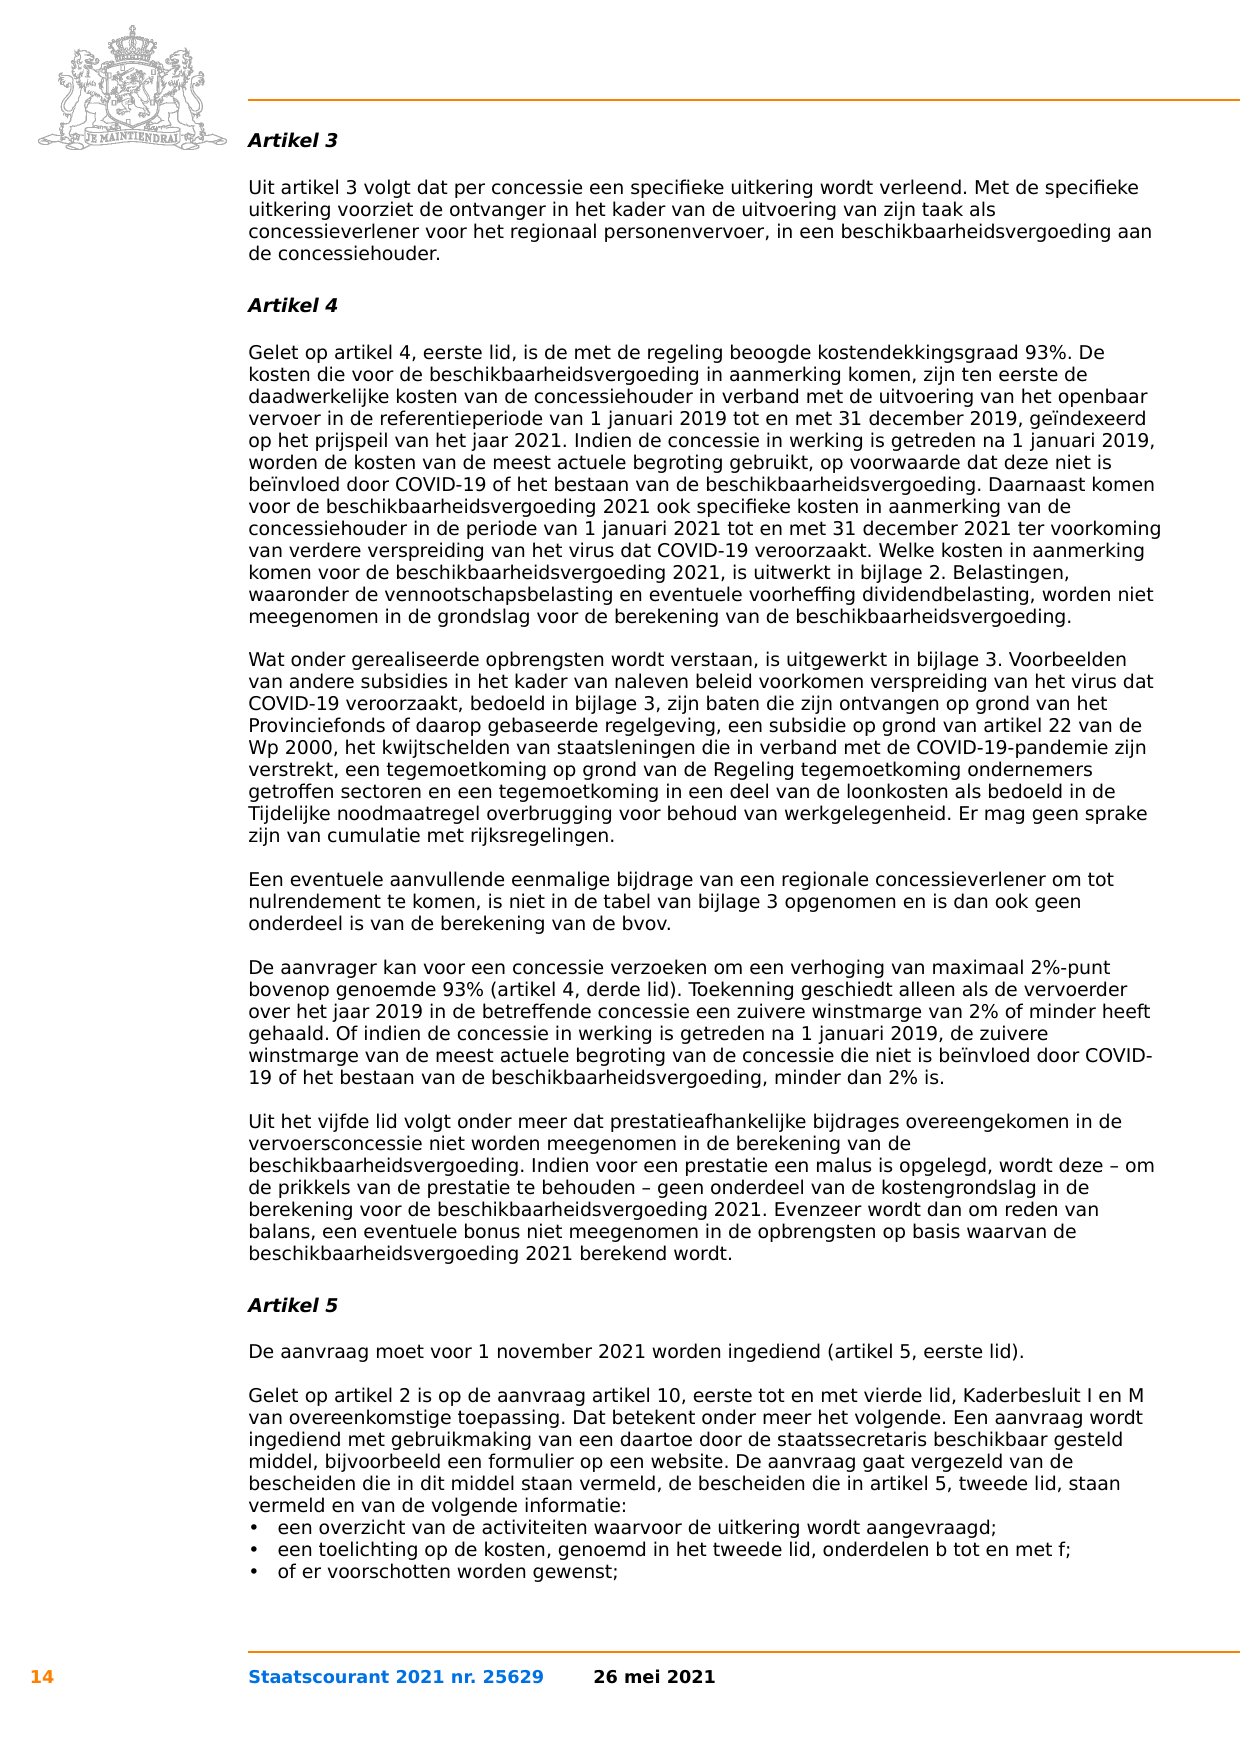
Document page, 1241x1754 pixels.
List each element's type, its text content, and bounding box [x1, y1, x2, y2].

text Uit het vijfde lid volgt onder meer dat prestatieafhankelijke bijdrages overeengekomen in de vervoersconcessie niet worden meegenomen in de berekening van de beschikbaarheidsvergoeding. Indien voor een prestatie een malus is opgelegd, wordt deze – om de prikkels van de prestatie te behouden – geen onderdeel van de kostengrondslag in de berekening voor de beschikbaarheidsvergoeding 2021. Evenzeer wordt dan om reden van balans, een eventuele bonus niet meegenomen in de opbrengsten op basis waarvan de beschikbaarheidsvergoeding 2021 berekend wordt. [248, 1111, 1163, 1264]
text • of er voorschotten worden gewenst; [248, 1561, 1163, 1583]
text • een overzicht van de activiteiten waarvoor de uitkering wordt aangevraagd; [248, 1517, 1163, 1539]
subtitle Artikel 4 [248, 295, 1163, 317]
subtitle Artikel 5 [248, 1294, 1163, 1316]
text Gelet op artikel 4, eerste lid, is de met de regeling beoogde kostendekkingsgraad 93%. De kosten die voor de beschikbaarheidsvergoeding in aanmerking komen, zijn ten eerste de daadwerkelijke kosten van de concessiehouder in verband met de uitvoering van het openbaar vervoer in de referentieperiode van 1 januari 2019 tot en met 31 december 2019, geïndexeerd op het prijspeil van het jaar 2021. Indien de concessie in werking is getreden na 1 januari 2019, worden de kosten van de meest actuele begroting gebruikt, op voorwaarde dat deze niet is beïnvloed door COVID-19 of het bestaan van de beschikbaarheidsvergoeding. Daarnaast komen voor de beschikbaarheidsvergoeding 2021 ook specifieke kosten in aanmerking van de concessiehouder in de periode van 1 januari 2021 tot en met 31 december 2021 ter voorkoming van verdere verspreiding van het virus dat COVID-19 veroorzaakt. Welke kosten in aanmerking komen voor de beschikbaarheidsvergoeding 2021, is uitwerkt in bijlage 2. Belastingen, waaronder de vennootschapsbelasting en eventuele voorheffing dividendbelasting, worden niet meegenomen in de grondslag voor de berekening van de beschikbaarheidsvergoeding. [248, 342, 1163, 627]
text De aanvraag moet voor 1 november 2021 worden ingediend (artikel 5, eerste lid). [248, 1341, 1163, 1363]
text Gelet op artikel 2 is op de aanvraag artikel 10, eerste tot en met vierde lid, Kaderbesluit I en M van overeenkomstige toepassing. Dat betekent onder meer het volgende. Een aanvraag wordt ingediend met gebruikmaking van een daartoe door de staatssecretaris beschikbaar gesteld middel, bijvoorbeeld een formulier op een website. De aanvraag gaat vergezeld van de bescheiden die in dit middel staan vermeld, de bescheiden die in artikel 5, tweede lid, staan vermeld en van de volgende informatie: [248, 1385, 1163, 1517]
text De aanvrager kan voor een concessie verzoeken om een verhoging van maximaal 2%-punt bovenop genoemde 93% (artikel 4, derde lid). Toekenning geschiedt alleen als de vervoerder over het jaar 2019 in de betreffende concessie een zuivere winstmarge van 2% of minder heeft gehaald. Of indien de concessie in werking is getreden na 1 januari 2019, de zuivere winstmarge van de meest actuele begroting van de concessie die niet is beïnvloed door COVID-19 of het bestaan van de beschikbaarheidsvergoeding, minder dan 2% is. [248, 957, 1163, 1089]
subtitle Artikel 3 [248, 130, 1163, 152]
text • een toelichting op de kosten, genoemd in het tweede lid, onderdelen b tot en met f; [248, 1539, 1163, 1561]
picture [38, 25, 227, 150]
text Wat onder gerealiseerde opbrengsten wordt verstaan, is uitgewerkt in bijlage 3. Voorbeelden van andere subsidies in het kader van naleven beleid voorkomen verspreiding van het virus dat COVID-19 veroorzaakt, bedoeld in bijlage 3, zijn baten die zijn ontvangen op grond van het Provinciefonds of daarop gebaseerde regelgeving, een subsidie op grond van artikel 22 van de Wp 2000, het kwijtschelden van staatsleningen die in verband met de COVID-19-pandemie zijn verstrekt, een tegemoetkoming op grond van de Regeling tegemoetkoming ondernemers getroffen sectoren en een tegemoetkoming in een deel van de loonkosten als bedoeld in de Tijdelijke noodmaatregel overbrugging voor behoud van werkgelegenheid. Er mag geen sprake zijn van cumulatie met rijksregelingen. [248, 649, 1163, 847]
text Een eventuele aanvullende eenmalige bijdrage van een regionale concessieverlener om tot nulrendement te komen, is niet in de tabel van bijlage 3 opgenomen en is dan ook geen onderdeel is van de berekening van de bvov. [248, 869, 1163, 935]
text Uit artikel 3 volgt dat per concessie een specifieke uitkering wordt verleend. Met de specifieke uitkering voorziet de ontvanger in het kader van de uitvoering van zijn taak als concessieverlener voor het regionaal personenvervoer, in een beschikbaarheidsvergoeding aan de concessiehouder. [248, 177, 1163, 265]
